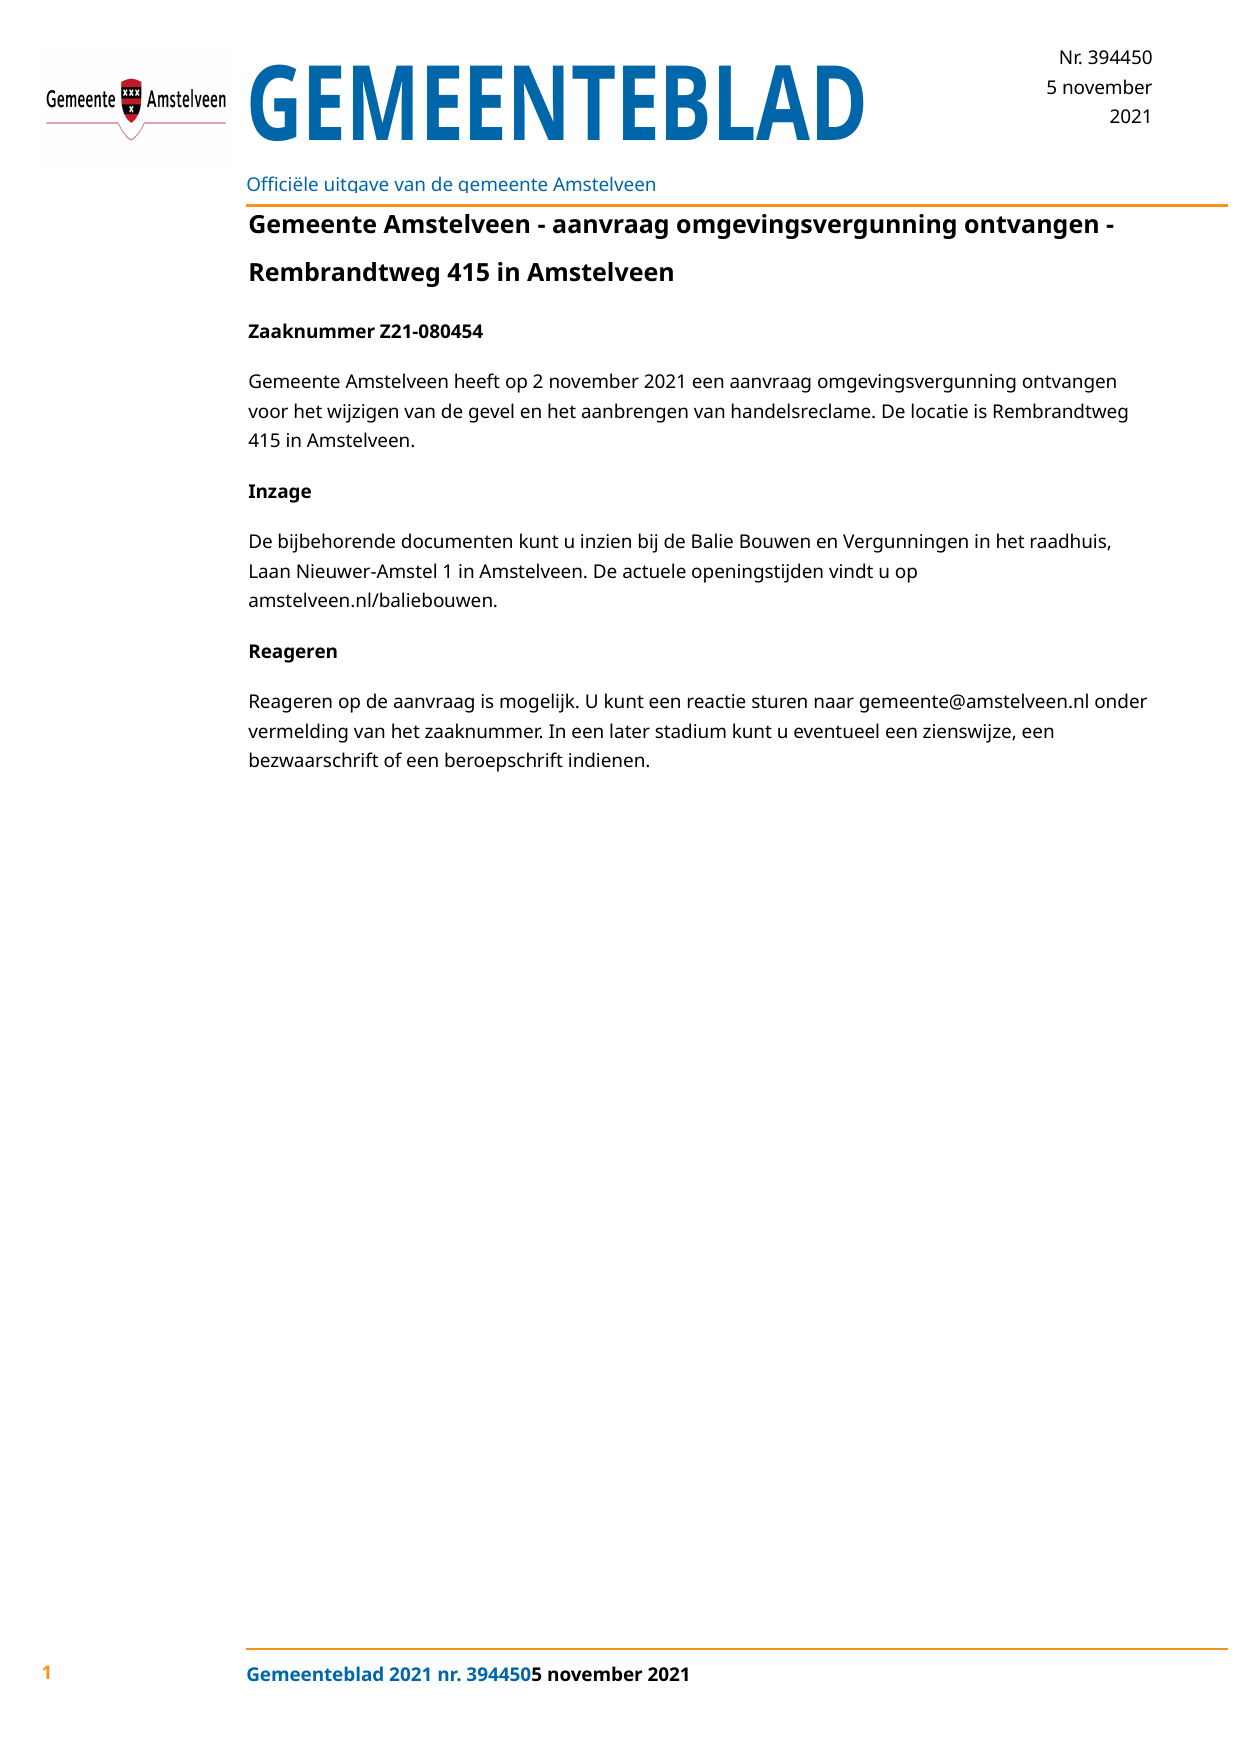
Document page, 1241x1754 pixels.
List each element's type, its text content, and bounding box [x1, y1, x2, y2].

text Gemeente Amstelveen - aanvraag omgevingsvergunning ontvangen - Rembrandtweg 415 in Amstelveen [248, 207, 1152, 288]
text Reageren [248, 638, 1152, 664]
text Inzage [248, 478, 1152, 504]
text Zaaknummer Z21-080454 [248, 318, 1152, 344]
picture [41, 47, 231, 172]
text Reageren op de aanvraag is mogelijk. U kunt een reactie sturen naar gemeente@amstelveen.nl onder vermelding van het zaaknummer. In een later stadium kunt u eventueel een zienswijze, een bezwaarschrift of een beroepschrift indienen. [248, 688, 1152, 773]
text Gemeente Amstelveen heeft op 2 november 2021 een aanvraag omgevingsvergunning ontvangen voor het wijzigen van de gevel en het aanbrengen van handelsreclame. De locatie is Rembrandtweg 415 in Amstelveen. [248, 368, 1152, 453]
text De bijbehorende documenten kunt u inzien bij de Balie Bouwen en Vergunningen in het raadhuis, Laan Nieuwer-Amstel 1 in Amstelveen. De actuele openingstijden vindt u op amstelveen.nl/baliebouwen. [248, 528, 1152, 613]
